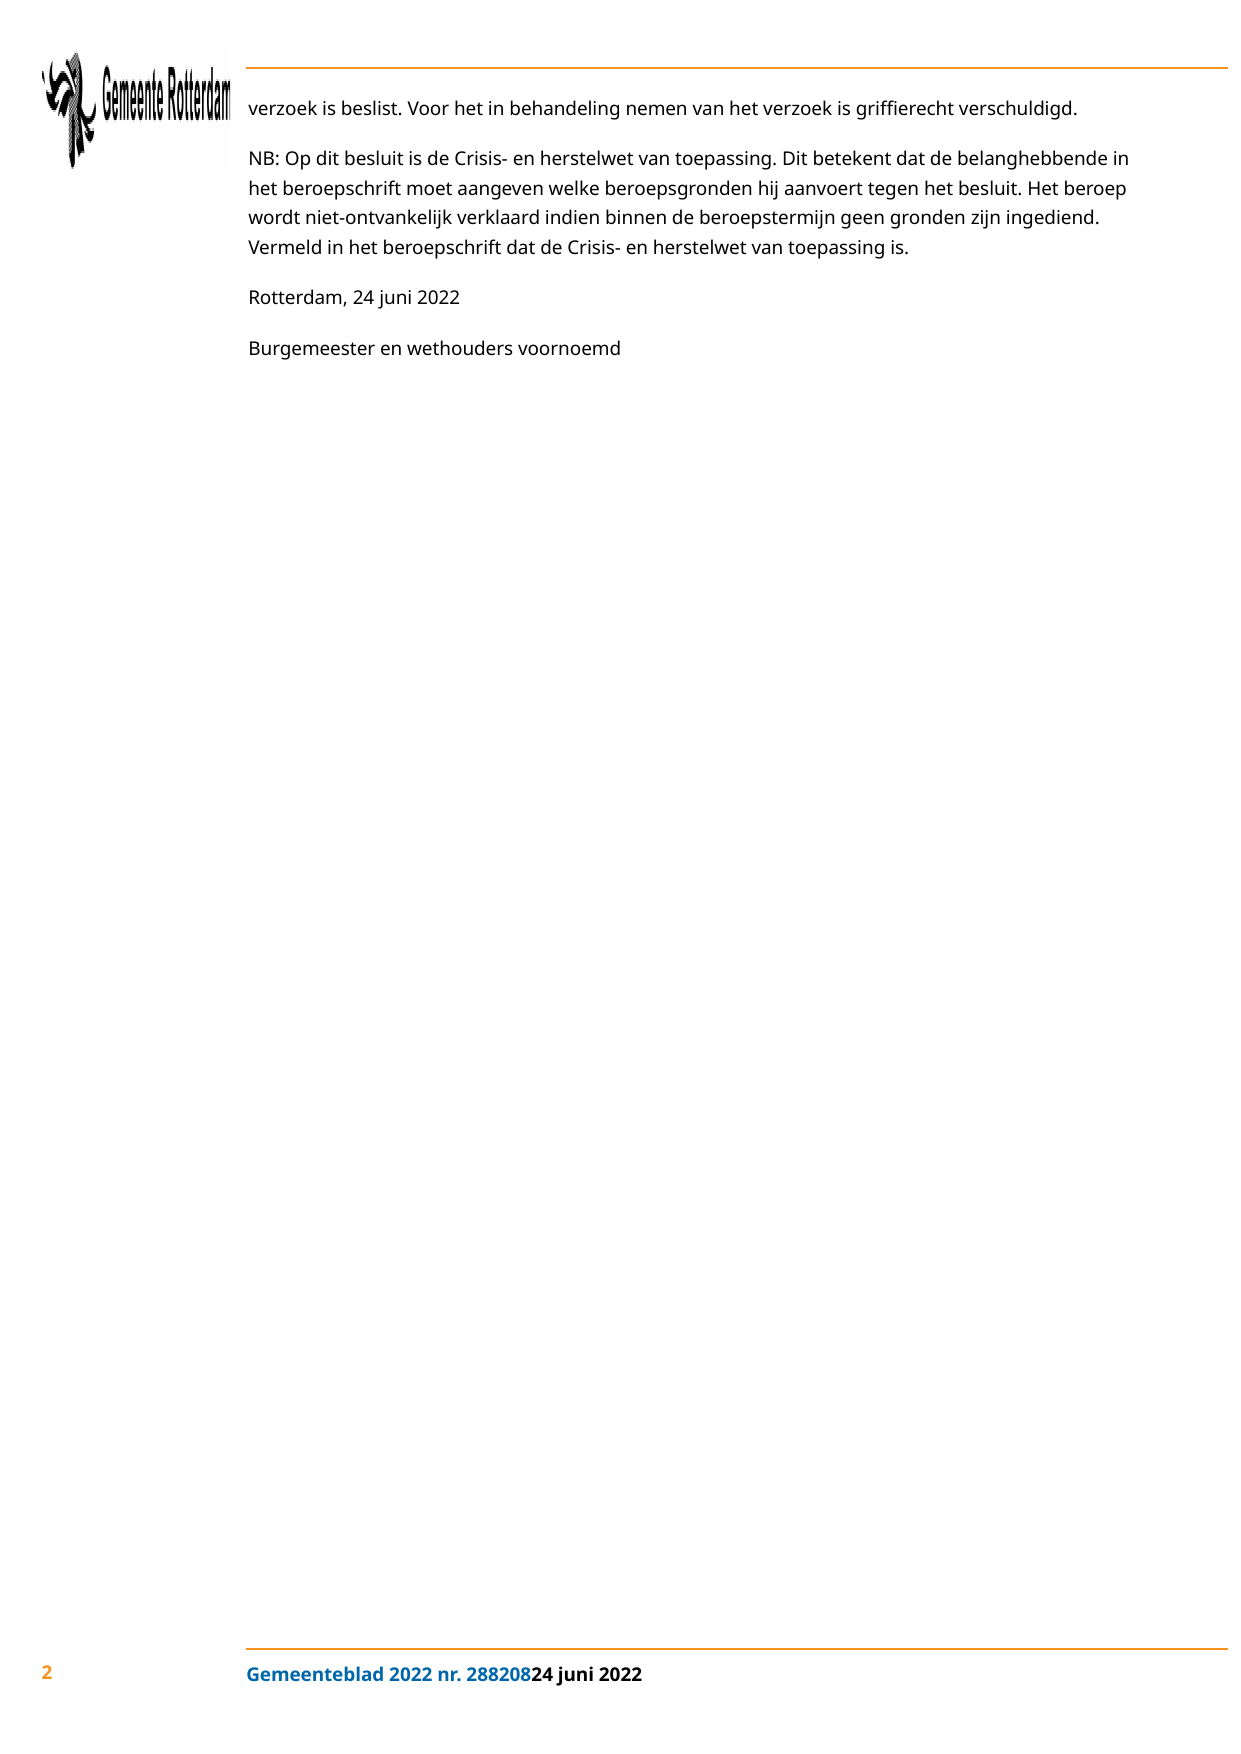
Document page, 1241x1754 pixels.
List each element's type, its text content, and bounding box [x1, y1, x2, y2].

text Rotterdam, 24 juni 2022 [248, 284, 1152, 310]
text verzoek is beslist. Voor het in behandeling nemen van het verzoek is griffierecht verschuldigd. [248, 95, 1152, 121]
picture [41, 47, 231, 172]
text Burgemeester en wethouders voornoemd [248, 335, 1152, 361]
text NB: Op dit besluit is de Crisis- en herstelwet van toepassing. Dit betekent dat de belanghebbende in het beroepschrift moet aangeven welke beroepsgronden hij aanvoert tegen het besluit. Het beroep wordt niet-ontvankelijk verklaard indien binnen de beroepstermijn geen gronden zijn ingediend. Vermeld in het beroepschrift dat de Crisis- en herstelwet van toepassing is. [248, 145, 1152, 260]
